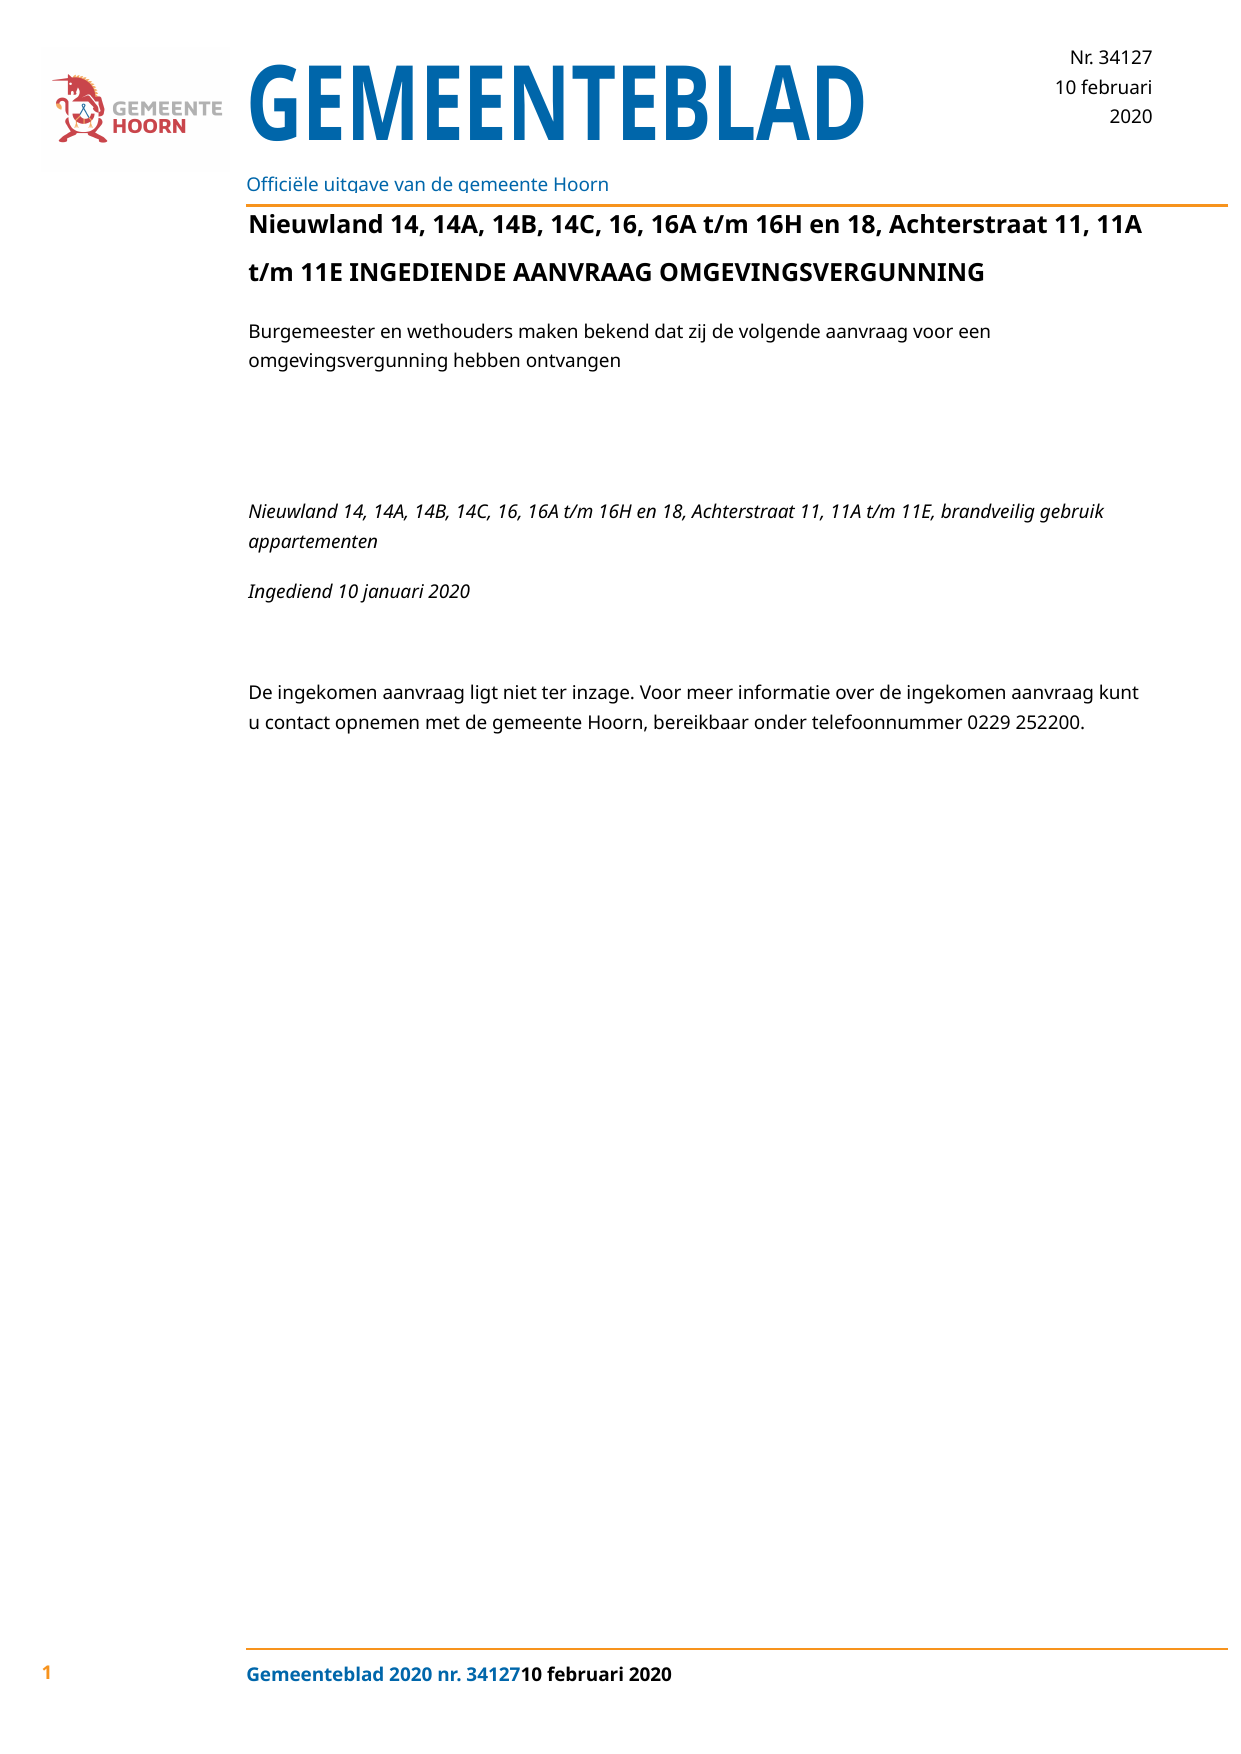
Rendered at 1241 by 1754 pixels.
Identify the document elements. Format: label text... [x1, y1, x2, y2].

picture [41, 47, 231, 172]
text Burgemeester en wethouders maken bekend dat zij de volgende aanvraag voor een omgevingsvergunning hebben ontvangen [248, 318, 1152, 373]
text Nieuwland 14, 14A, 14B, 14C, 16, 16A t/m 16H en 18, Achterstraat 11, 11A t/m 11E, brandveilig gebruik appartementen [248, 499, 1152, 554]
text Ingediend 10 januari 2020 [248, 579, 1152, 604]
text Nieuwland 14, 14A, 14B, 14C, 16, 16A t/m 16H en 18, Achterstraat 11, 11A t/m 11E INGEDIENDE AANVRAAG OMGEVINGSVERGUNNING [248, 207, 1152, 288]
text De ingekomen aanvraag ligt niet ter inzage. Voor meer informatie over de ingekomen aanvraag kunt u contact opnemen met de gemeente Hoorn, bereikbaar onder telefoonnummer 0229 252200. [248, 679, 1152, 735]
